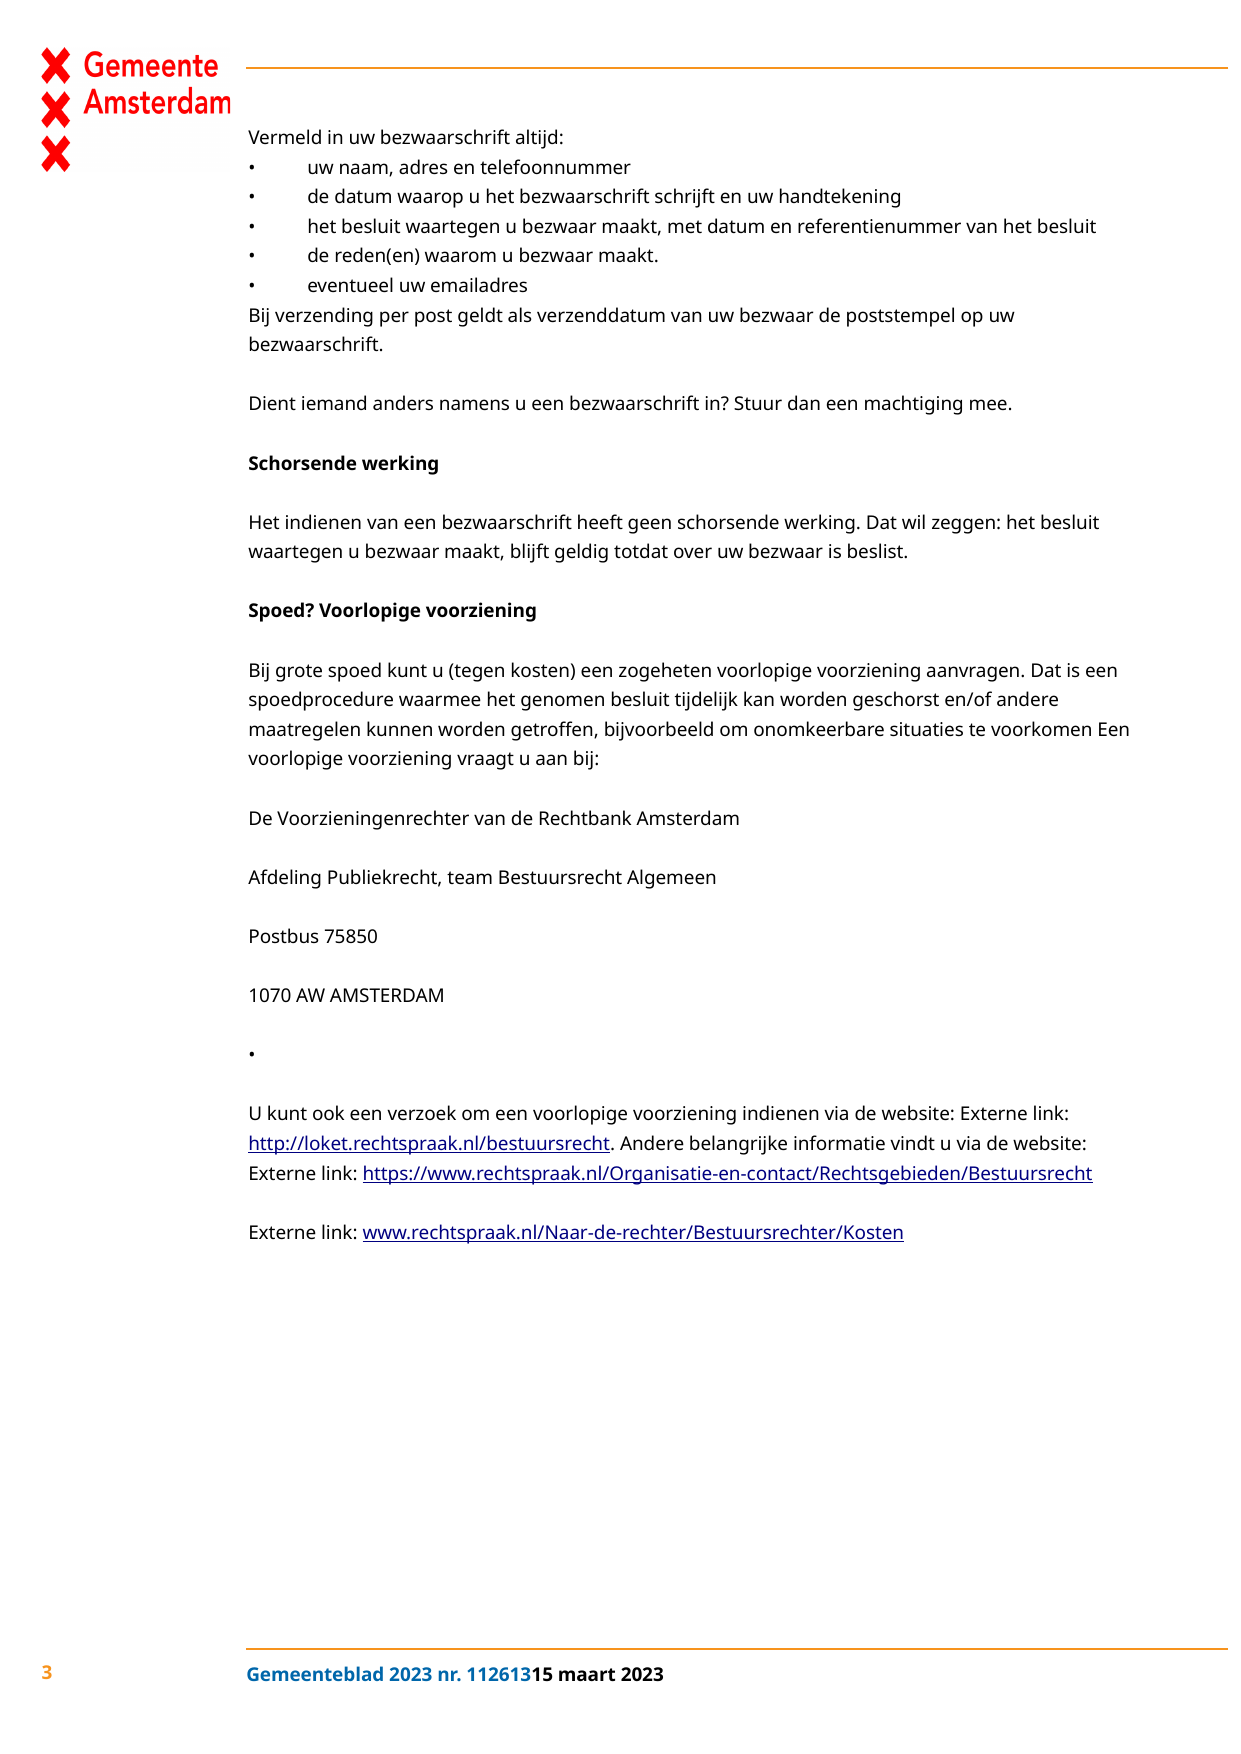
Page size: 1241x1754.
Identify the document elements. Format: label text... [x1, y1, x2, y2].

text Vermeld in uw bezwaarschrift altijd: [248, 124, 1152, 150]
text Bij grote spoed kunt u (tegen kosten) een zogeheten voorlopige voorziening aanvragen. Dat is een spoedprocedure waarmee het genomen besluit tijdelijk kan worden geschorst en/of andere maatregelen kunnen worden getroffen, bijvoorbeeld om onomkeerbare situaties te voorkomen Een voorlopige voorziening vraagt u aan bij: [248, 657, 1152, 771]
list de datum waarop u het bezwaarschrift schrijft en uw handtekening [248, 183, 1152, 209]
text Postbus 75850 [248, 923, 1152, 949]
text Dient iemand anders namens u een bezwaarschrift in? Stuur dan een machtiging mee. [248, 391, 1152, 416]
list uw naam, adres en telefoonnummer [248, 154, 1152, 180]
text De Voorzieningenrechter van de Rechtbank Amsterdam [248, 805, 1152, 831]
text U kunt ook een verzoek om een voorlopige voorziening indienen via de website: Externe link: http://loket.rechtspraak.nl/bestuursrecht. Andere belangrijke informatie vindt u via de website: Externe link: https://www.rechtspraak.nl/Organisatie-en-contact/Rechtsgebieden/Bestuursrecht [248, 1101, 1152, 1186]
text Bij verzending per post geldt als verzenddatum van uw bezwaar de poststempel op uw bezwaarschrift. [248, 302, 1152, 357]
text Externe link: www.rechtspraak.nl/Naar-de-rechter/Bestuursrechter/Kosten [248, 1219, 1152, 1245]
list het besluit waartegen u bezwaar maakt, met datum en referentienummer van het besluit [248, 213, 1152, 239]
text Het indienen van een bezwaarschrift heeft geen schorsende werking. Dat wil zeggen: het besluit waartegen u bezwaar maakt, blijft geldig totdat over uw bezwaar is beslist. [248, 509, 1152, 564]
picture [41, 47, 231, 172]
text • [248, 1041, 1152, 1067]
text Spoed? Voorlopige voorziening [248, 598, 1152, 623]
text 1070 AW AMSTERDAM [248, 982, 1152, 1008]
text Afdeling Publiekrecht, team Bestuursrecht Algemeen [248, 864, 1152, 890]
list de reden(en) waarom u bezwaar maakt. [248, 243, 1152, 268]
list eventueel uw emailadres [248, 272, 1152, 298]
text Schorsende werking [248, 450, 1152, 476]
